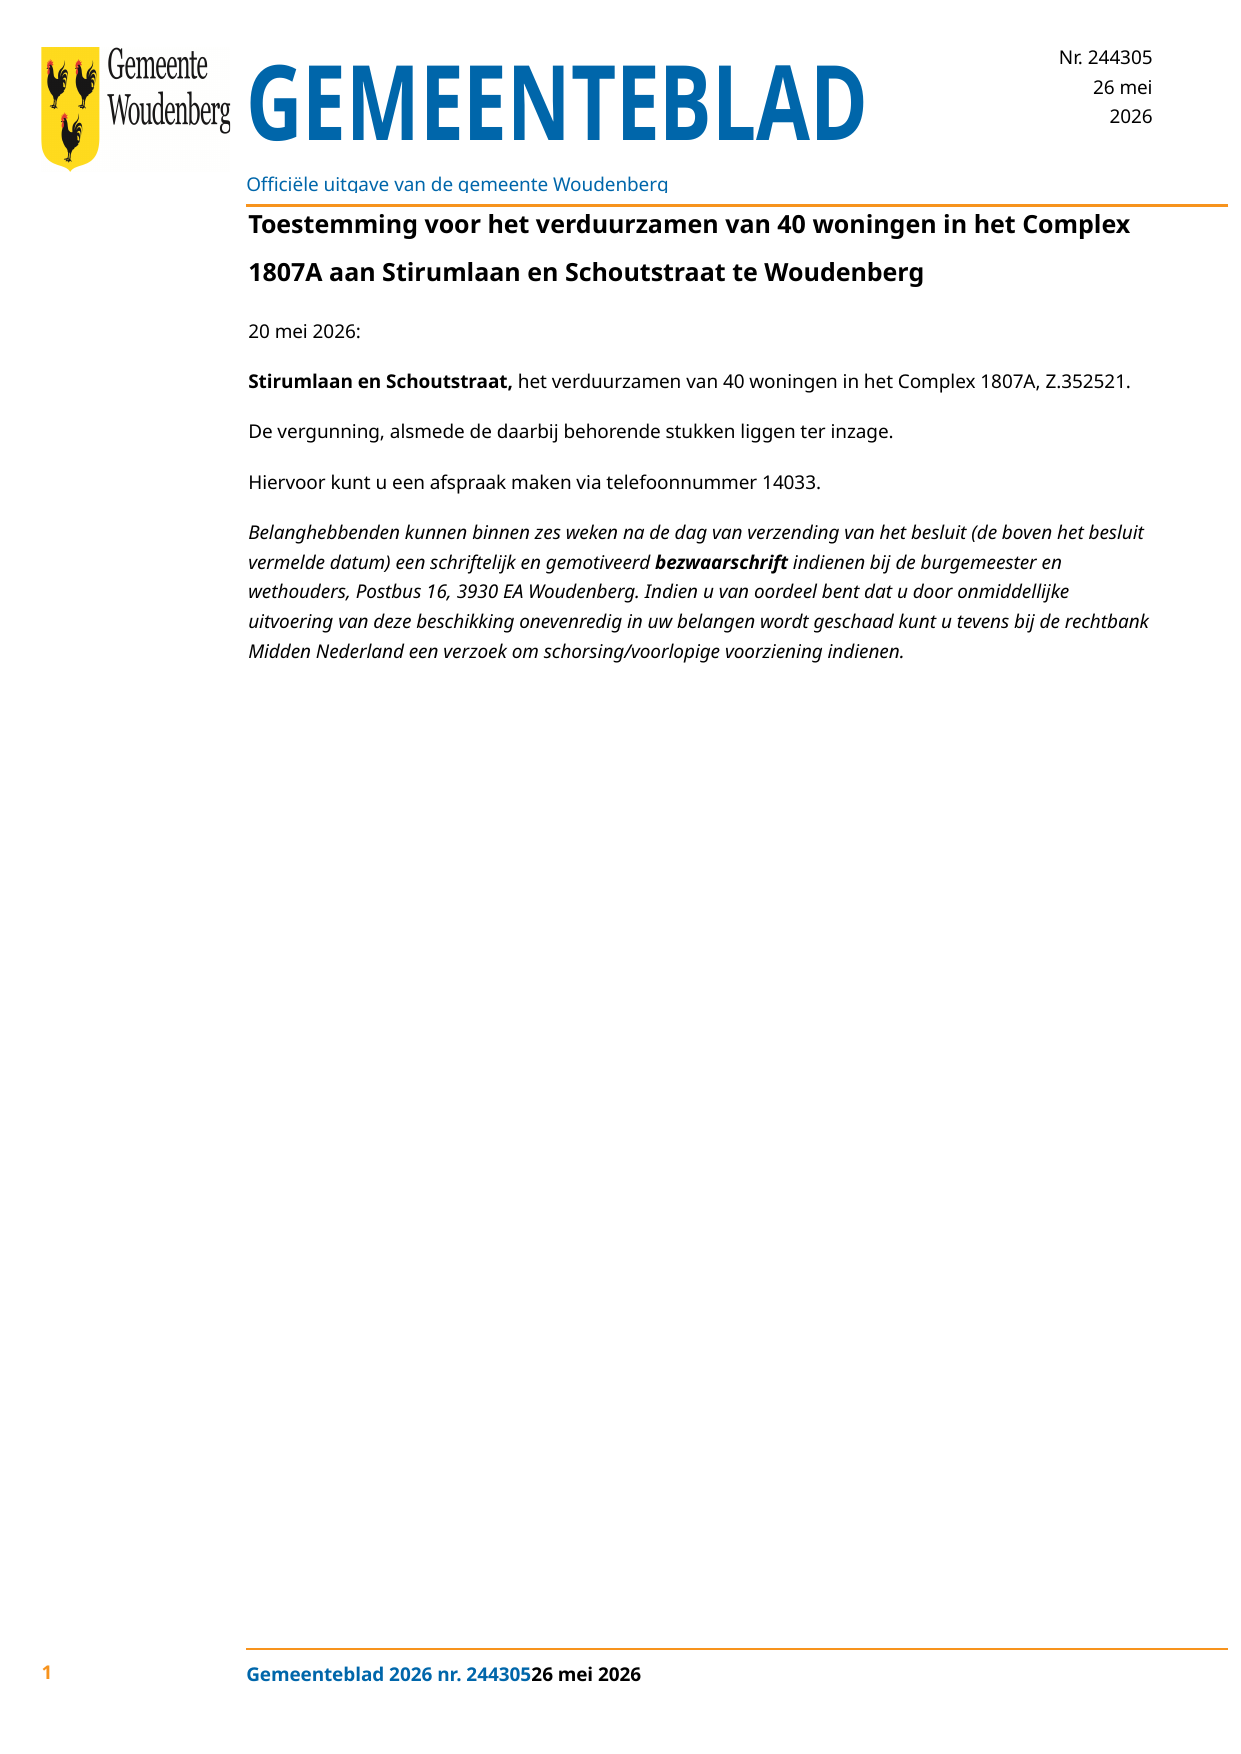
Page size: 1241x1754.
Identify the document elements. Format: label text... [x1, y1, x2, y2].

text 20 mei 2026: [248, 318, 1152, 344]
text Toestemming voor het verduurzamen van 40 woningen in het Complex 1807A aan Stirumlaan en Schoutstraat te Woudenberg [248, 207, 1152, 288]
picture [41, 47, 231, 172]
text Stirumlaan en Schoutstraat, het verduurzamen van 40 woningen in het Complex 1807A, Z.352521. [248, 368, 1152, 394]
text Hiervoor kunt u een afspraak maken via telefoonnummer 14033. [248, 469, 1152, 495]
text De vergunning, alsmede de daarbij behorende stukken liggen ter inzage. [248, 419, 1152, 444]
text Belanghebbenden kunnen binnen zes weken na de dag van verzending van het besluit (de boven het besluit vermelde datum) een schriftelijk en gemotiveerd bezwaarschrift indienen bij de burgemeester en wethouders, Postbus 16, 3930 EA Woudenberg. Indien u van oordeel bent dat u door onmiddellijke uitvoering van deze beschikking onevenredig in uw belangen wordt geschaad kunt u tevens bij de rechtbank Midden Nederland een verzoek om schorsing/voorlopige voorziening indienen. [248, 519, 1152, 664]
